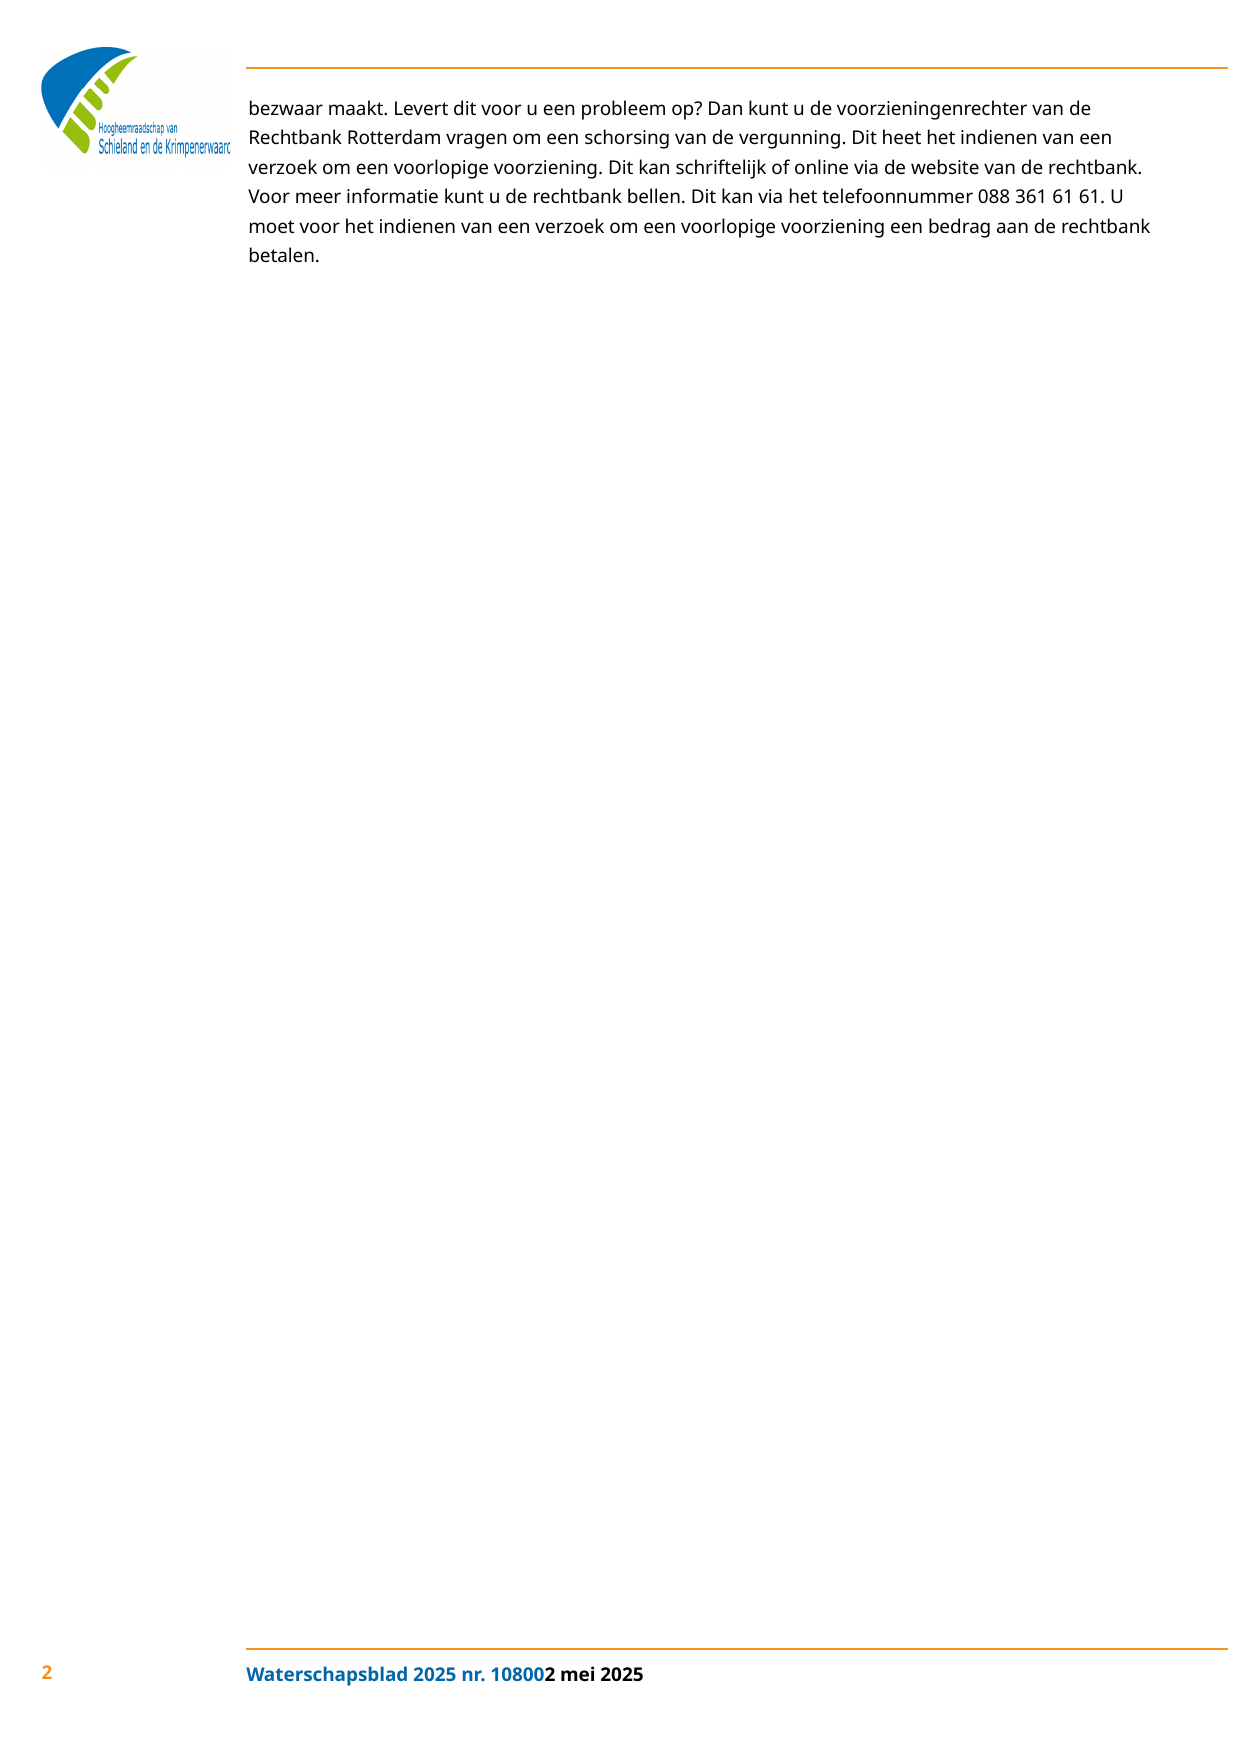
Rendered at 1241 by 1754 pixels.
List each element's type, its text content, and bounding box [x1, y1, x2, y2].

text bezwaar maakt. Levert dit voor u een probleem op? Dan kunt u de voorzieningenrechter van de Rechtbank Rotterdam vragen om een schorsing van de vergunning. Dit heet het indienen van een verzoek om een voorlopige voorziening. Dit kan schriftelijk of online via de website van de rechtbank. Voor meer informatie kunt u de rechtbank bellen. Dit kan via het telefoonnummer 088 361 61 61. U moet voor het indienen van een verzoek om een voorlopige voorziening een bedrag aan de rechtbank betalen. [248, 95, 1152, 268]
picture [41, 47, 231, 172]
